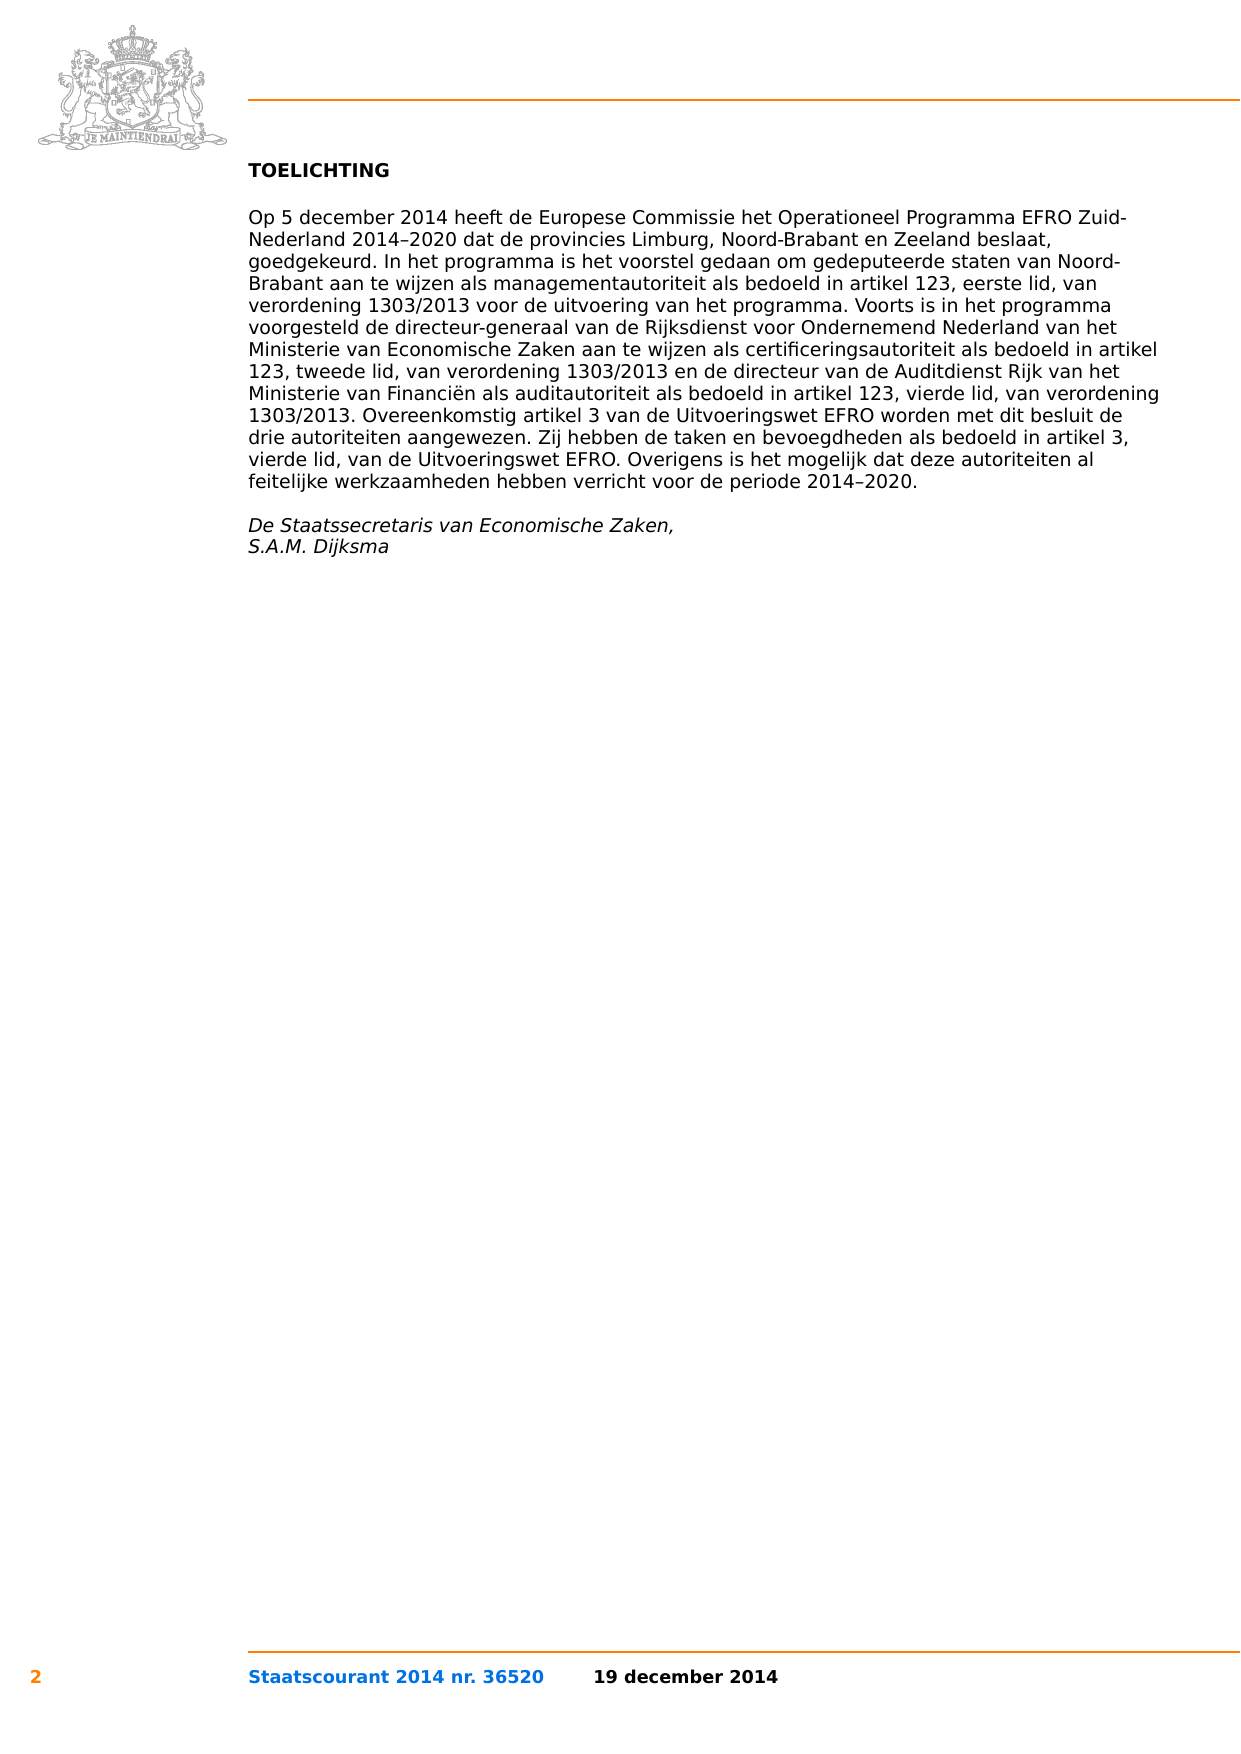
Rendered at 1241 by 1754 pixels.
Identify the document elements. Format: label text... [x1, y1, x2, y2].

subtitle TOELICHTING [248, 160, 1163, 182]
text De Staatssecretaris van Economische Zaken, S.A.M. Dijksma [248, 514, 1163, 558]
picture [38, 25, 227, 150]
text Op 5 december 2014 heeft de Europese Commissie het Operationeel Programma EFRO Zuid-Nederland 2014–2020 dat de provincies Limburg, Noord-Brabant en Zeeland beslaat, goedgekeurd. In het programma is het voorstel gedaan om gedeputeerde staten van Noord-Brabant aan te wijzen als managementautoriteit als bedoeld in artikel 123, eerste lid, van verordening 1303/2013 voor de uitvoering van het programma. Voorts is in het programma voorgesteld de directeur-generaal van de Rijksdienst voor Ondernemend Nederland van het Ministerie van Economische Zaken aan te wijzen als certificeringsautoriteit als bedoeld in artikel 123, tweede lid, van verordening 1303/2013 en de directeur van de Auditdienst Rijk van het Ministerie van Financiën als auditautoriteit als bedoeld in artikel 123, vierde lid, van verordening 1303/2013. Overeenkomstig artikel 3 van de Uitvoeringswet EFRO worden met dit besluit de drie autoriteiten aangewezen. Zij hebben de taken en bevoegdheden als bedoeld in artikel 3, vierde lid, van de Uitvoeringswet EFRO. Overigens is het mogelijk dat deze autoriteiten al feitelijke werkzaamheden hebben verricht voor de periode 2014–2020. [248, 207, 1163, 493]
